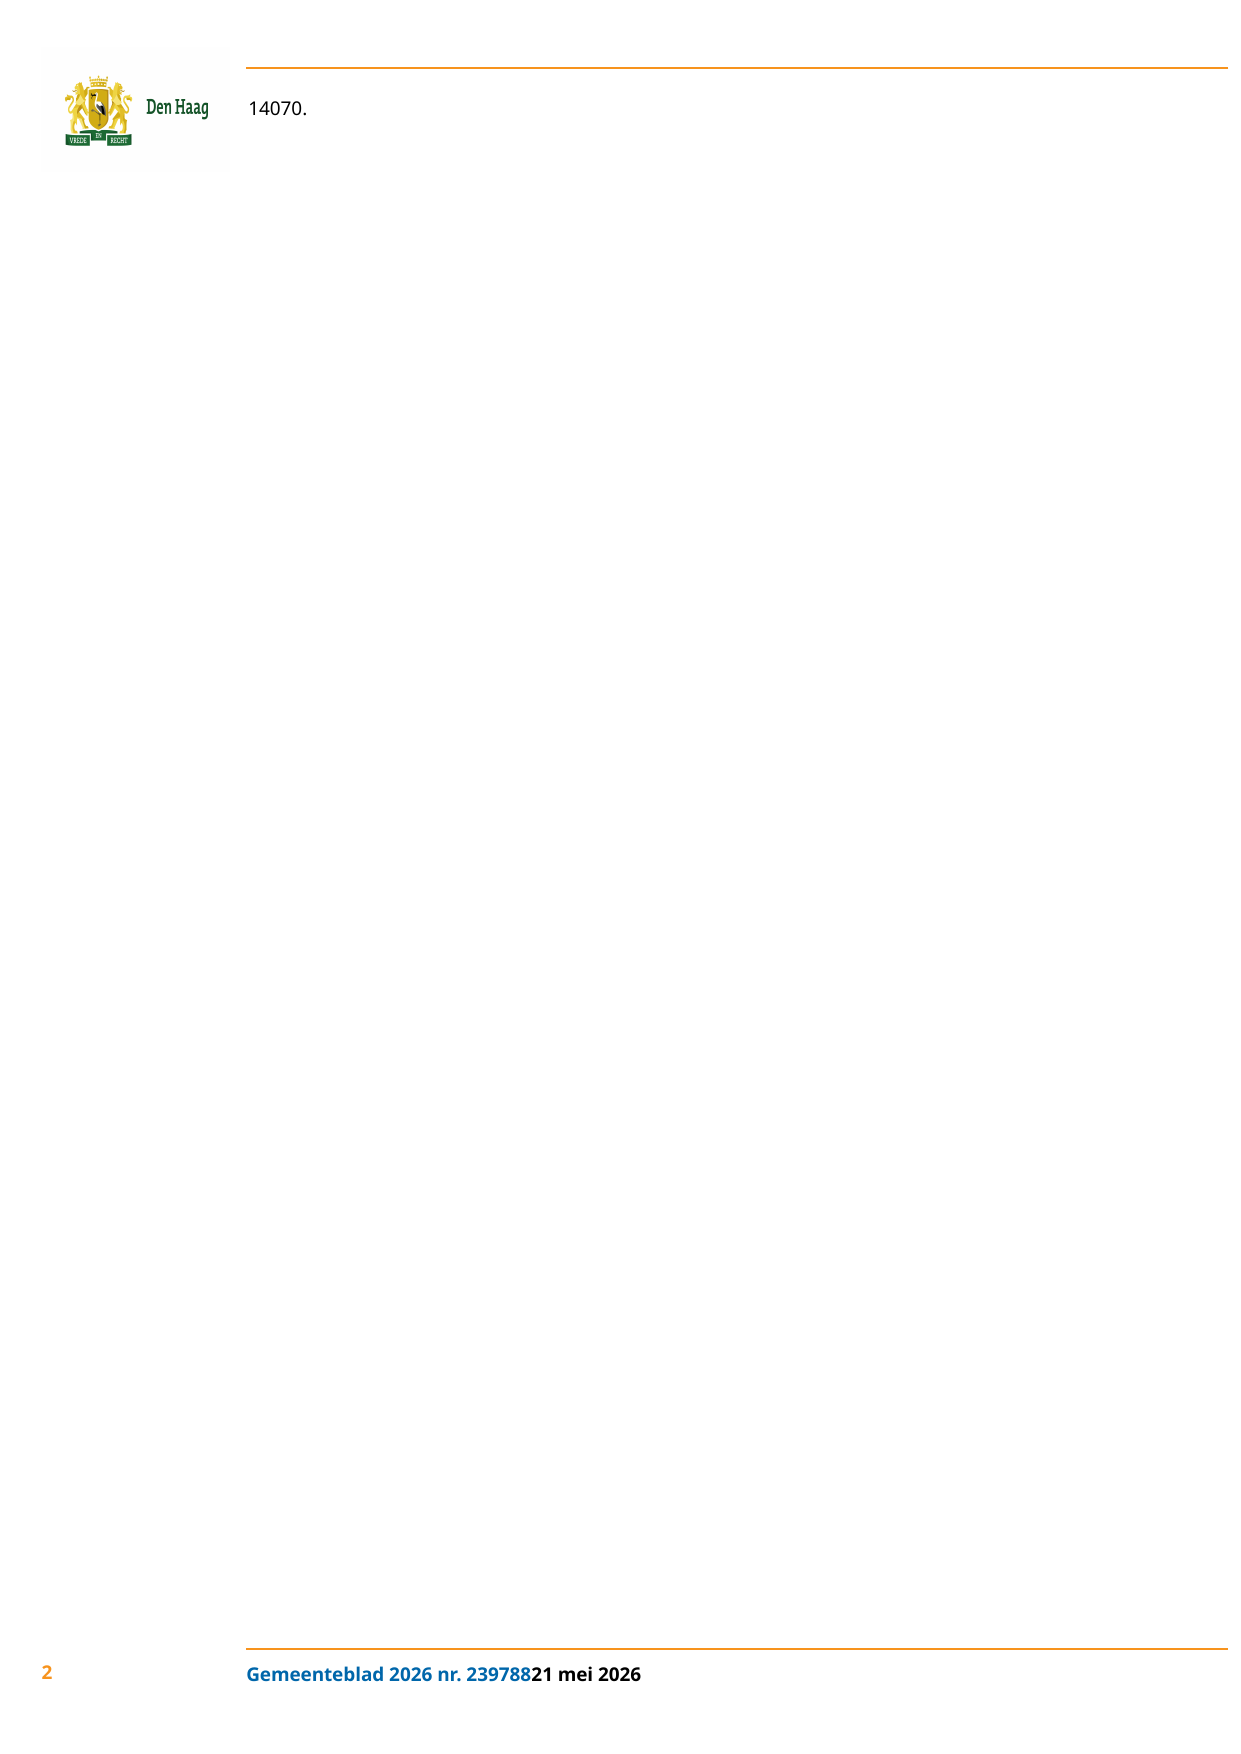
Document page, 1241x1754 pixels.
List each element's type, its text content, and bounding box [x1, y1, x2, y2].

text 14070. [248, 95, 1152, 121]
picture [41, 47, 231, 172]
